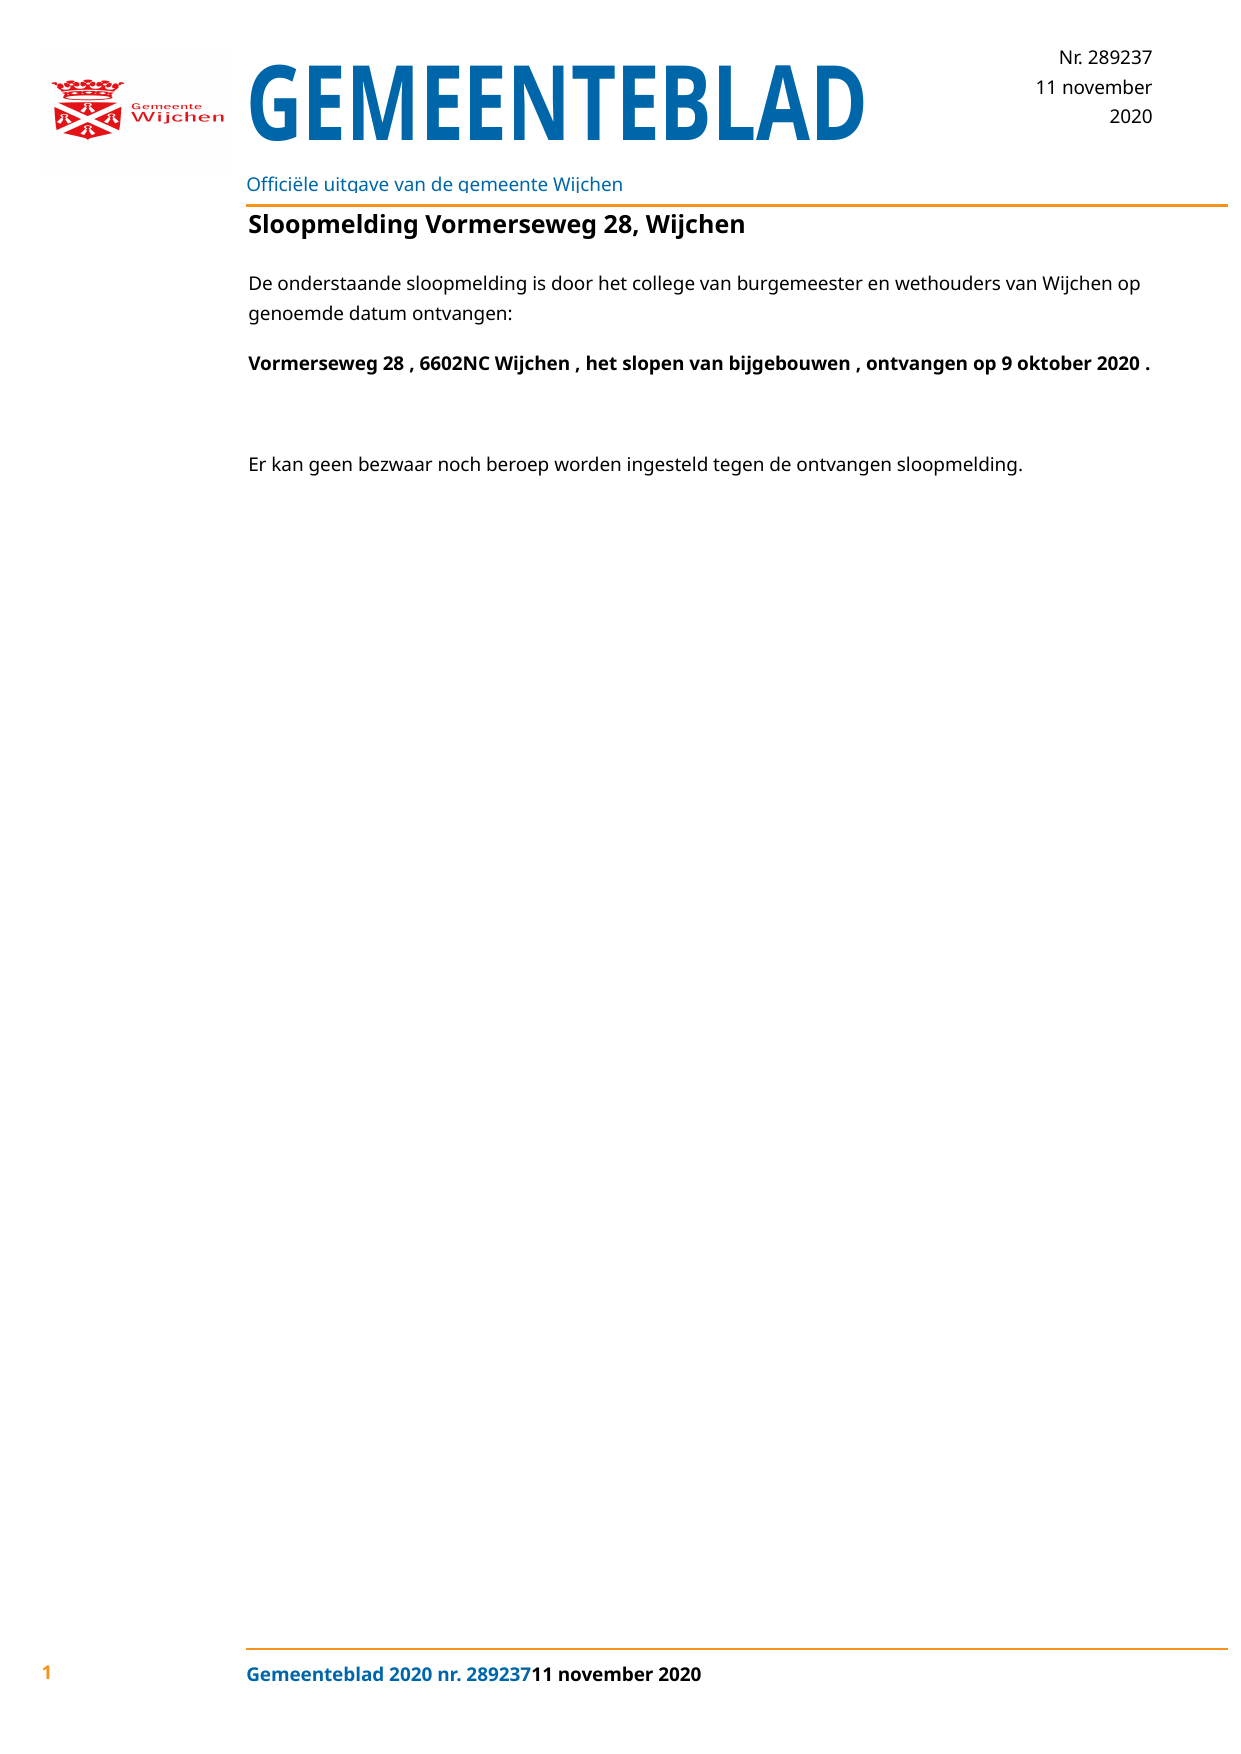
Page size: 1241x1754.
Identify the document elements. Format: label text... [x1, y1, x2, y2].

text De onderstaande sloopmelding is door het college van burgemeester en wethouders van Wijchen op genoemde datum ontvangen: [248, 270, 1152, 326]
text Er kan geen bezwaar noch beroep worden ingesteld tegen de ontvangen sloopmelding. [248, 451, 1152, 477]
text Vormerseweg 28 , 6602NC Wijchen , het slopen van bijgebouwen , ontvangen op 9 oktober 2020 . [248, 350, 1152, 376]
picture [41, 47, 231, 172]
text Sloopmelding Vormerseweg 28, Wijchen [248, 207, 1152, 241]
